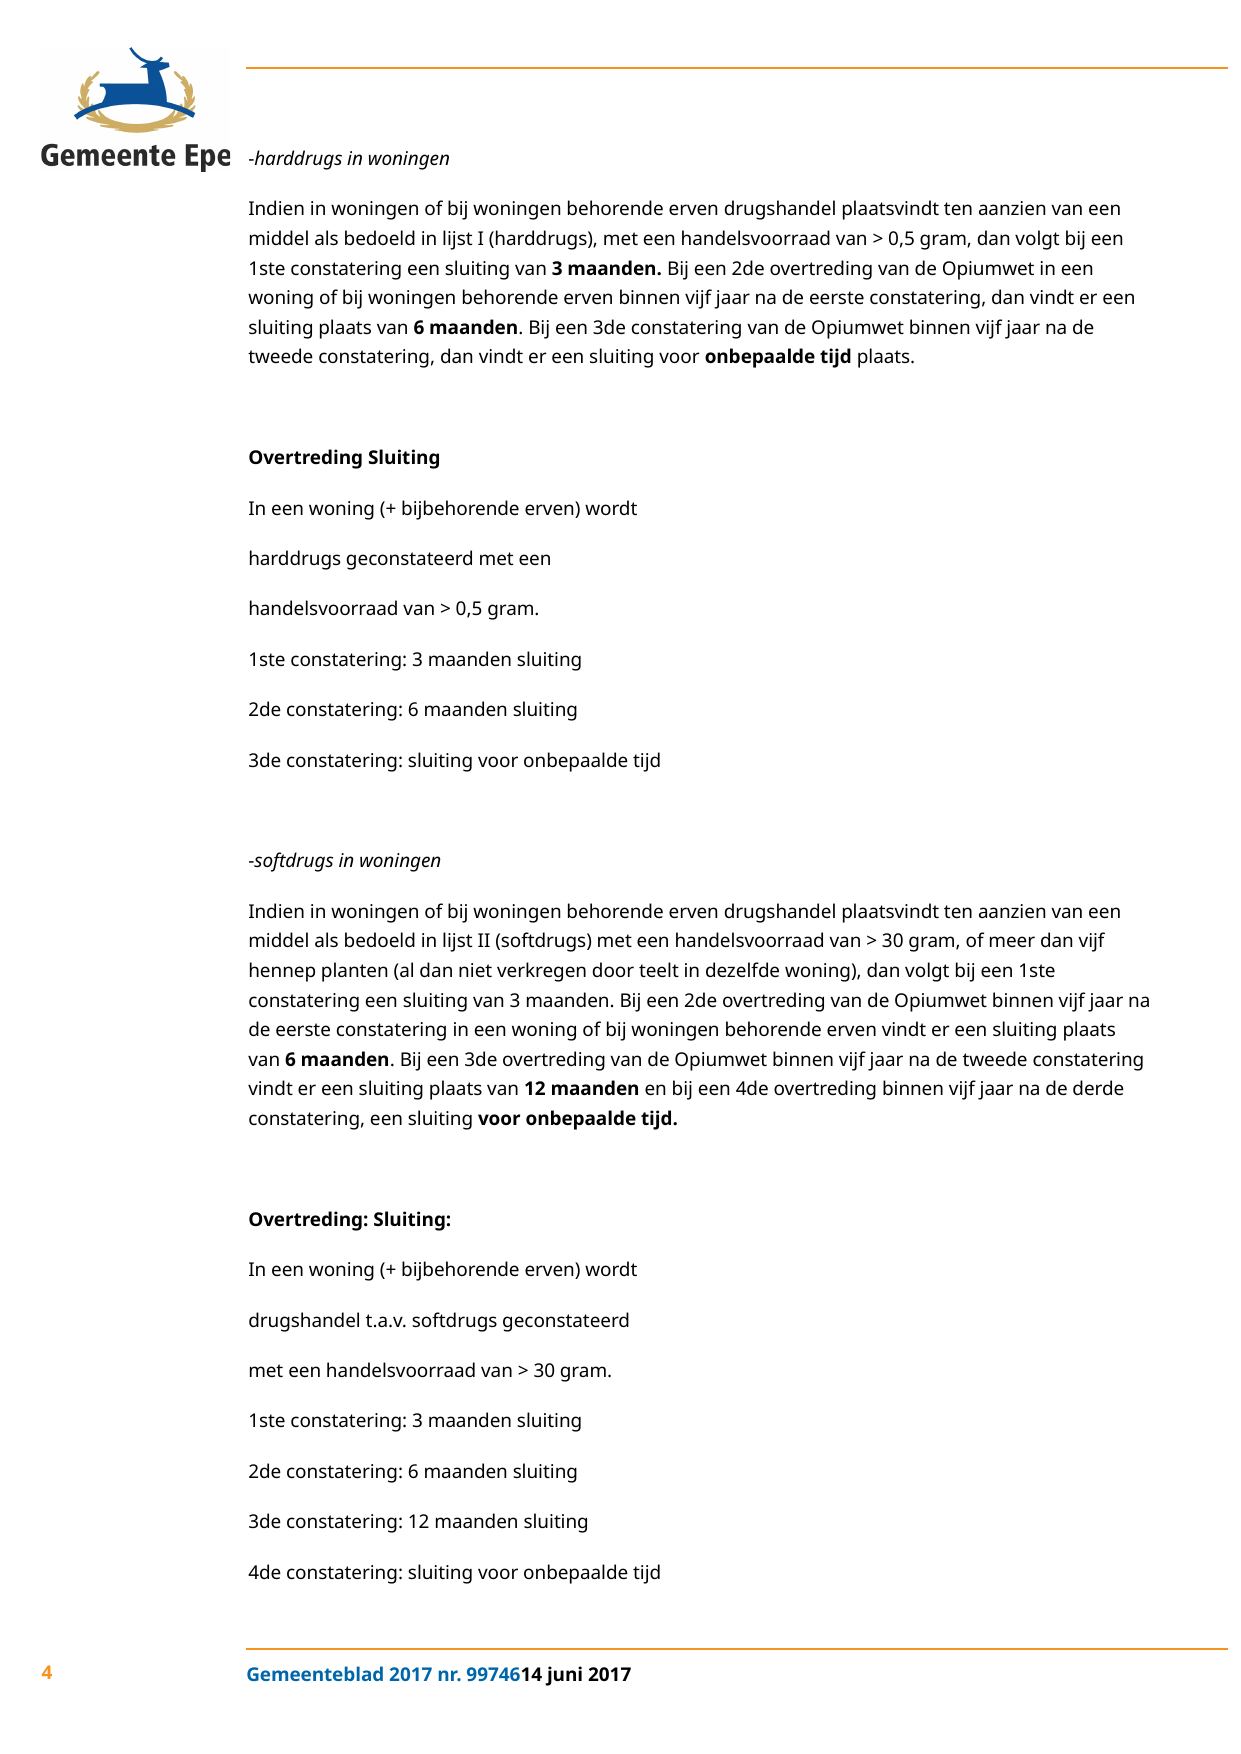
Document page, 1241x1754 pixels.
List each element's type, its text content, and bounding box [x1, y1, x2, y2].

text 1ste constatering: 3 maanden sluiting [248, 646, 1152, 672]
text 3de constatering: 12 maanden sluiting [248, 1508, 1152, 1534]
text 3de constatering: sluiting voor onbepaalde tijd [248, 747, 1152, 773]
text 2de constatering: 6 maanden sluiting [248, 1458, 1152, 1484]
picture [41, 47, 231, 172]
text In een woning (+ bijbehorende erven) wordt [248, 495, 1152, 521]
text Overtreding Sluiting [248, 444, 1152, 470]
text Indien in woningen of bij woningen behorende erven drugshandel plaatsvindt ten aanzien van een middel als bedoeld in lijst I (harddrugs), met een handelsvoorraad van > 0,5 gram, dan volgt bij een 1ste constatering een sluiting van 3 maanden. Bij een 2de overtreding van de Opiumwet in een woning of bij woningen behorende erven binnen vijf jaar na de eerste constatering, dan vindt er een sluiting plaats van 6 maanden. Bij een 3de constatering van de Opiumwet binnen vijf jaar na de tweede constatering, dan vindt er een sluiting voor onbepaalde tijd plaats. [248, 196, 1152, 369]
text 4de constatering: sluiting voor onbepaalde tijd [248, 1559, 1152, 1585]
text Overtreding: Sluiting: [248, 1206, 1152, 1232]
text met een handelsvoorraad van > 30 gram. [248, 1357, 1152, 1383]
text Indien in woningen of bij woningen behorende erven drugshandel plaatsvindt ten aanzien van een middel als bedoeld in lijst II (softdrugs) met een handelsvoorraad van > 30 gram, of meer dan vijf hennep planten (al dan niet verkregen door teelt in dezelfde woning), dan volgt bij een 1ste constatering een sluiting van 3 maanden. Bij een 2de overtreding van de Opiumwet binnen vijf jaar na de eerste constatering in een woning of bij woningen behorende erven vindt er een sluiting plaats van 6 maanden. Bij een 3de overtreding van de Opiumwet binnen vijf jaar na de tweede constatering vindt er een sluiting plaats van 12 maanden en bij een 4de overtreding binnen vijf jaar na de derde constatering, een sluiting voor onbepaalde tijd. [248, 898, 1152, 1131]
text -harddrugs in woningen [248, 145, 1152, 171]
text handelsvoorraad van > 0,5 gram. [248, 596, 1152, 621]
text In een woning (+ bijbehorende erven) wordt [248, 1256, 1152, 1282]
text 1ste constatering: 3 maanden sluiting [248, 1408, 1152, 1433]
text drugshandel t.a.v. softdrugs geconstateerd [248, 1307, 1152, 1333]
text -softdrugs in woningen [248, 848, 1152, 873]
text harddrugs geconstateerd met een [248, 545, 1152, 571]
text 2de constatering: 6 maanden sluiting [248, 696, 1152, 722]
